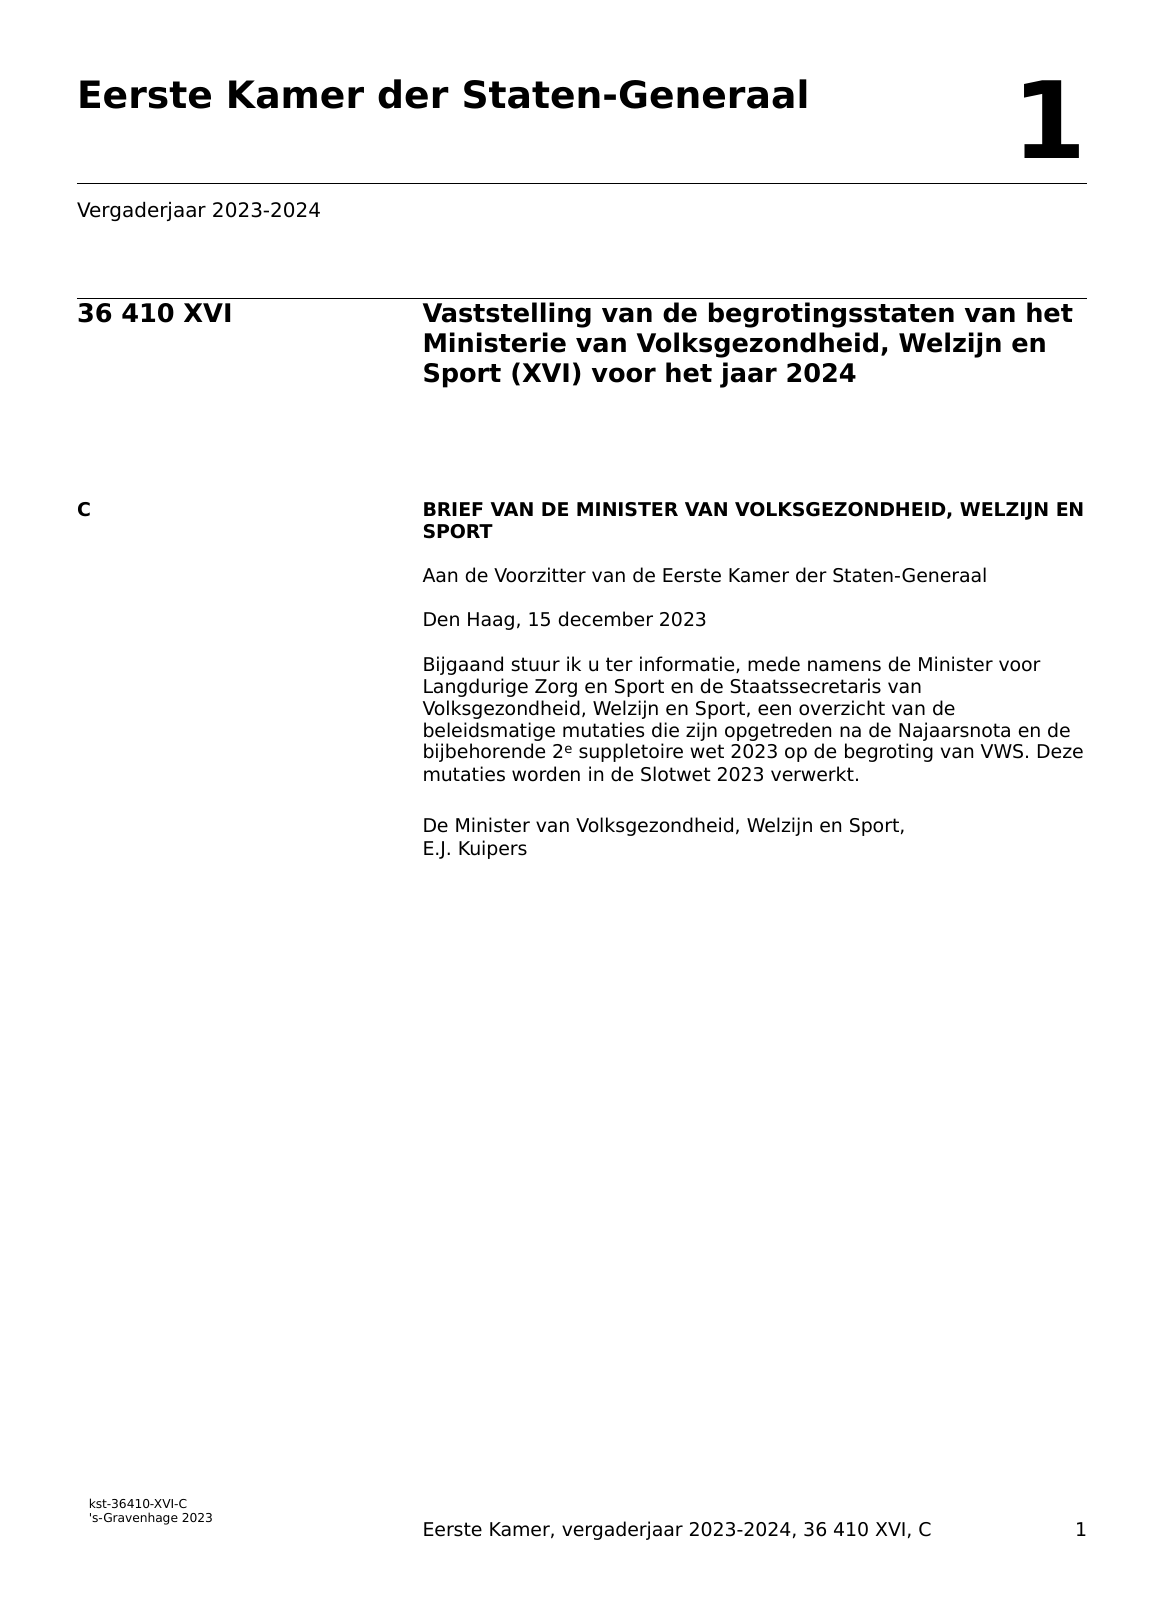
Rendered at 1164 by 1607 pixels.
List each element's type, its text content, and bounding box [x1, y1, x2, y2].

text kst-36410-XVI-C [88, 1497, 323, 1511]
subtitle C BRIEF VAN DE MINISTER VAN VOLKSGEZONDHEID, WELZIJN EN SPORT [77, 499, 1087, 543]
text De Minister van Volksgezondheid, Welzijn en Sport, E.J. Kuipers [422, 815, 1087, 859]
text Bijgaand stuur ik u ter informatie, mede namens de Minister voor Langdurige Zorg en Sport en de Staatssecretaris van Volksgezondheid, Welzijn en Sport, een overzicht van de beleidsmatige mutaties die zijn opgetreden na de Najaarsnota en de bijbehorende 2e suppletoire wet 2023 op de begroting van VWS. Deze mutaties worden in de Slotwet 2023 verwerkt. [422, 653, 1087, 785]
text 's-Gravenhage 2023 [88, 1511, 323, 1525]
table_cell Vergaderjaar 2023-2024 [77, 184, 1087, 298]
subtitle 36 410 XVI Vaststelling van de begrotingsstaten van het Ministerie van Volksgezondheid, Welzijn en Sport (XVI) voor het jaar 2024 [77, 299, 1087, 388]
table_header 1 [886, 59, 1087, 183]
table_header Eerste Kamer der Staten-Generaal [77, 59, 886, 183]
text Aan de Voorzitter van de Eerste Kamer der Staten-Generaal [422, 565, 1087, 587]
text Den Haag, 15 december 2023 [422, 609, 1087, 631]
